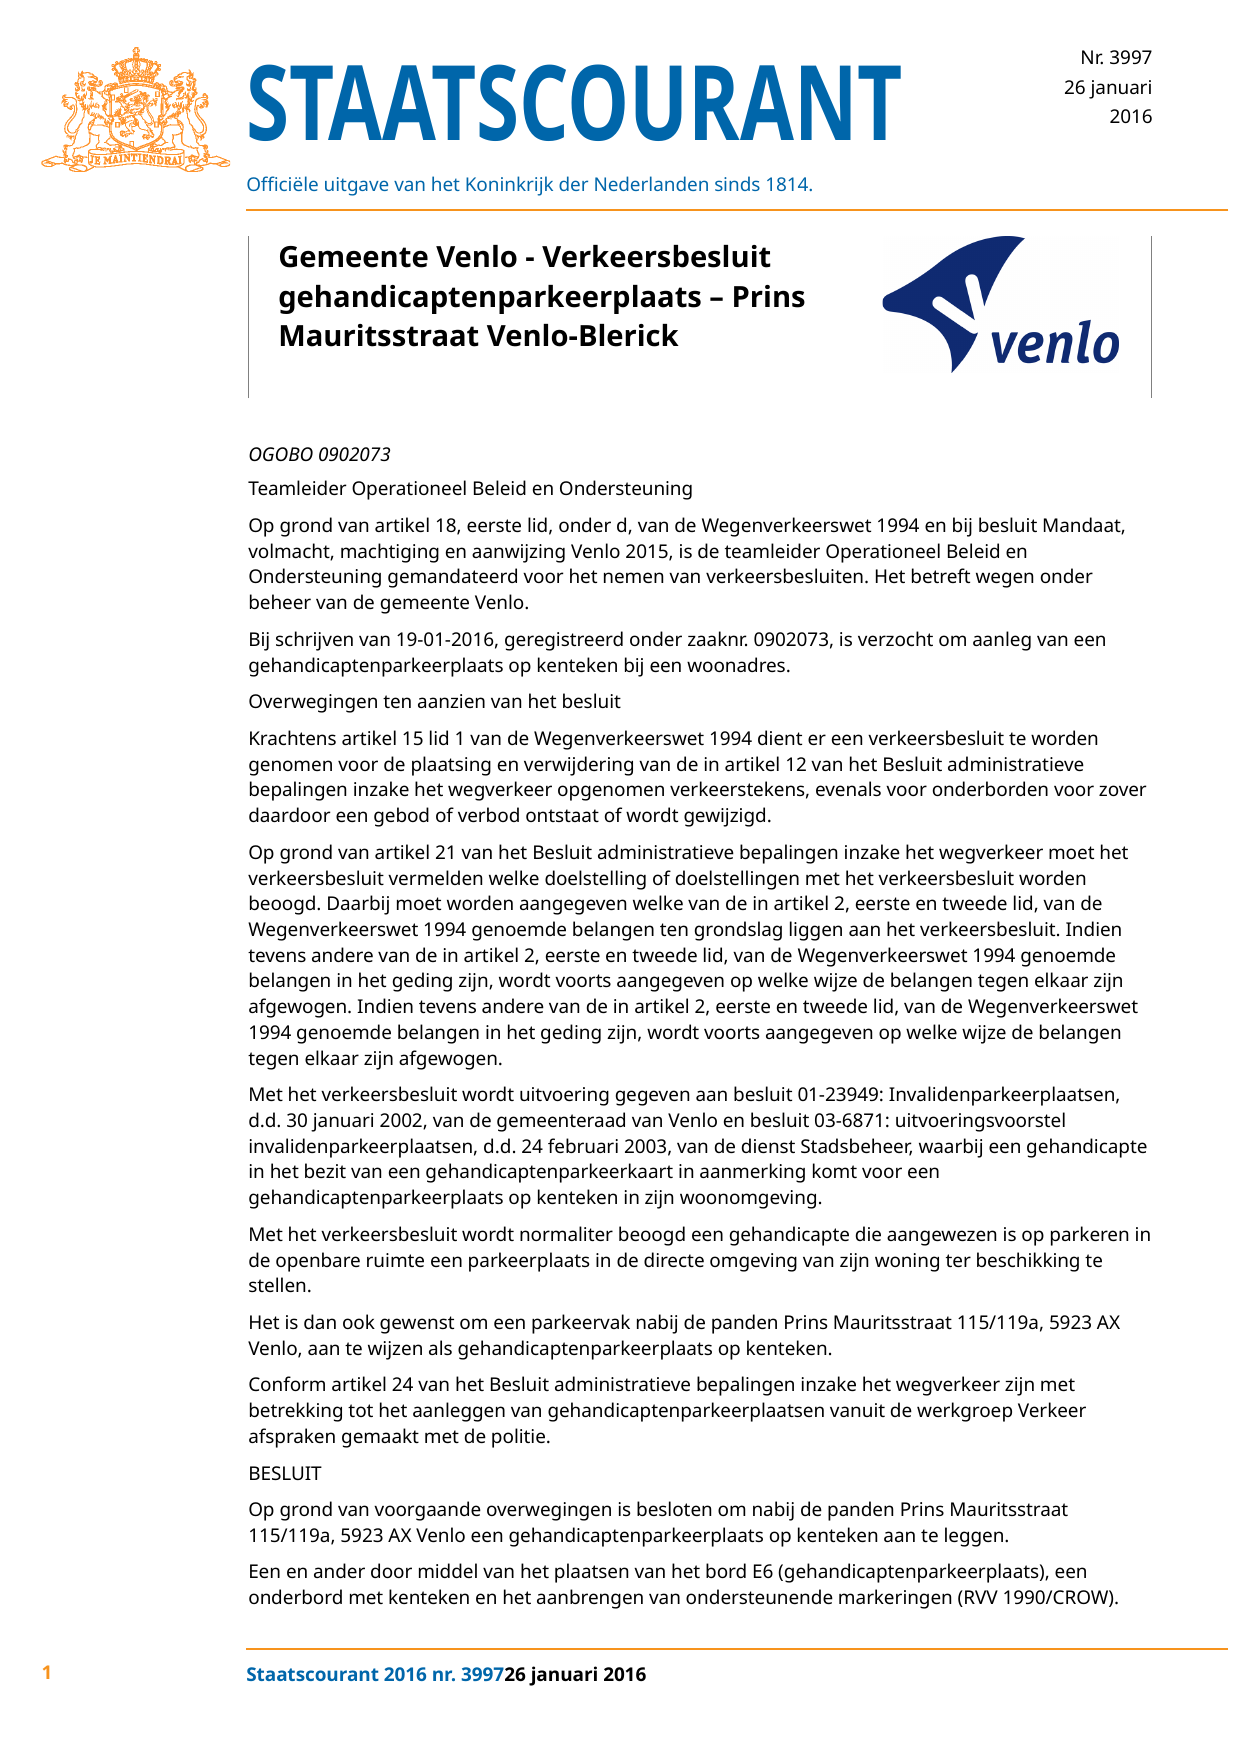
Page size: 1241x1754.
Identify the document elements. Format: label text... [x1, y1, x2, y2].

text Met het verkeersbesluit wordt normaliter beoogd een gehandicapte die aangewezen is op parkeren in de openbare ruimte een parkeerplaats in de directe omgeving van zijn woning ter beschikking te stellen. [248, 1221, 1152, 1298]
text Overwegingen ten aanzien van het besluit [248, 688, 1152, 714]
text Het is dan ook gewenst om een parkeervak nabij de panden Prins Mauritsstraat 115/119a, 5923 AX Venlo, aan te wijzen als gehandicaptenparkeerplaats op kenteken. [248, 1309, 1152, 1361]
text Krachtens artikel 15 lid 1 van de Wegenverkeerswet 1994 dient er een verkeersbesluit te worden genomen voor de plaatsing en verwijdering van de in artikel 12 van het Besluit administratieve bepalingen inzake het wegverkeer opgenomen verkeerstekens, evenals voor onderborden voor zover daardoor een gebod of verbod ontstaat of wordt gewijzigd. [248, 725, 1152, 828]
text Met het verkeersbesluit wordt uitvoering gegeven aan besluit 01-23949: Invalidenparkeerplaatsen, d.d. 30 januari 2002, van de gemeenteraad van Venlo en besluit 03-6871: uitvoeringsvoorstel invalidenparkeerplaatsen, d.d. 24 februari 2003, van de dienst Stadsbeheer, waarbij een gehandicapte in het bezit van een gehandicaptenparkeerkaart in aanmerking komt voor een gehandicaptenparkeerplaats op kenteken in zijn woonomgeving. [248, 1081, 1152, 1210]
picture [41, 47, 231, 172]
text OGOBO 0902073 [248, 441, 1152, 467]
table_header Gemeente Venlo - Verkeersbesluit gehandicaptenparkeerplaats – Prins Mauritsstraat Venlo-Blerick [249, 236, 850, 398]
table_header [850, 236, 1151, 398]
text Op grond van artikel 21 van het Besluit administratieve bepalingen inzake het wegverkeer moet het verkeersbesluit vermelden welke doelstelling of doelstellingen met het verkeersbesluit worden beoogd. Daarbij moet worden aangegeven welke van de in artikel 2, eerste en tweede lid, van de Wegenverkeerswet 1994 genoemde belangen ten grondslag liggen aan het verkeersbesluit. Indien tevens andere van de in artikel 2, eerste en tweede lid, van de Wegenverkeerswet 1994 genoemde belangen in het geding zijn, wordt voorts aangegeven op welke wijze de belangen tegen elkaar zijn afgewogen. Indien tevens andere van de in artikel 2, eerste en tweede lid, van de Wegenverkeerswet 1994 genoemde belangen in het geding zijn, wordt voorts aangegeven op welke wijze de belangen tegen elkaar zijn afgewogen. [248, 839, 1152, 1071]
text BESLUIT [248, 1460, 1152, 1485]
text Op grond van voorgaande overwegingen is besloten om nabij de panden Prins Mauritsstraat 115/119a, 5923 AX Venlo een gehandicaptenparkeerplaats op kenteken aan te leggen. [248, 1496, 1152, 1548]
text Een en ander door middel van het plaatsen van het bord E6 (gehandicaptenparkeerplaats), een onderbord met kenteken en het aanbrengen van ondersteunende markeringen (RVV 1990/CROW). [248, 1559, 1152, 1610]
picture [882, 236, 1119, 373]
text Bij schrijven van 19-01-2016, geregistreerd onder zaaknr. 0902073, is verzocht om aanleg van een gehandicaptenparkeerplaats op kenteken bij een woonadres. [248, 626, 1152, 677]
text Conform artikel 24 van het Besluit administratieve bepalingen inzake het wegverkeer zijn met betrekking tot het aanleggen van gehandicaptenparkeerplaatsen vanuit de werkgroep Verkeer afspraken gemaakt met de politie. [248, 1372, 1152, 1449]
text Teamleider Operationeel Beleid en Ondersteuning [248, 476, 1152, 501]
text Op grond van artikel 18, eerste lid, onder d, van de Wegenverkeerswet 1994 en bij besluit Mandaat, volmacht, machtiging en aanwijzing Venlo 2015, is de teamleider Operationeel Beleid en Ondersteuning gemandateerd voor het nemen van verkeersbesluiten. Het betreft wegen onder beheer van de gemeente Venlo. [248, 512, 1152, 615]
